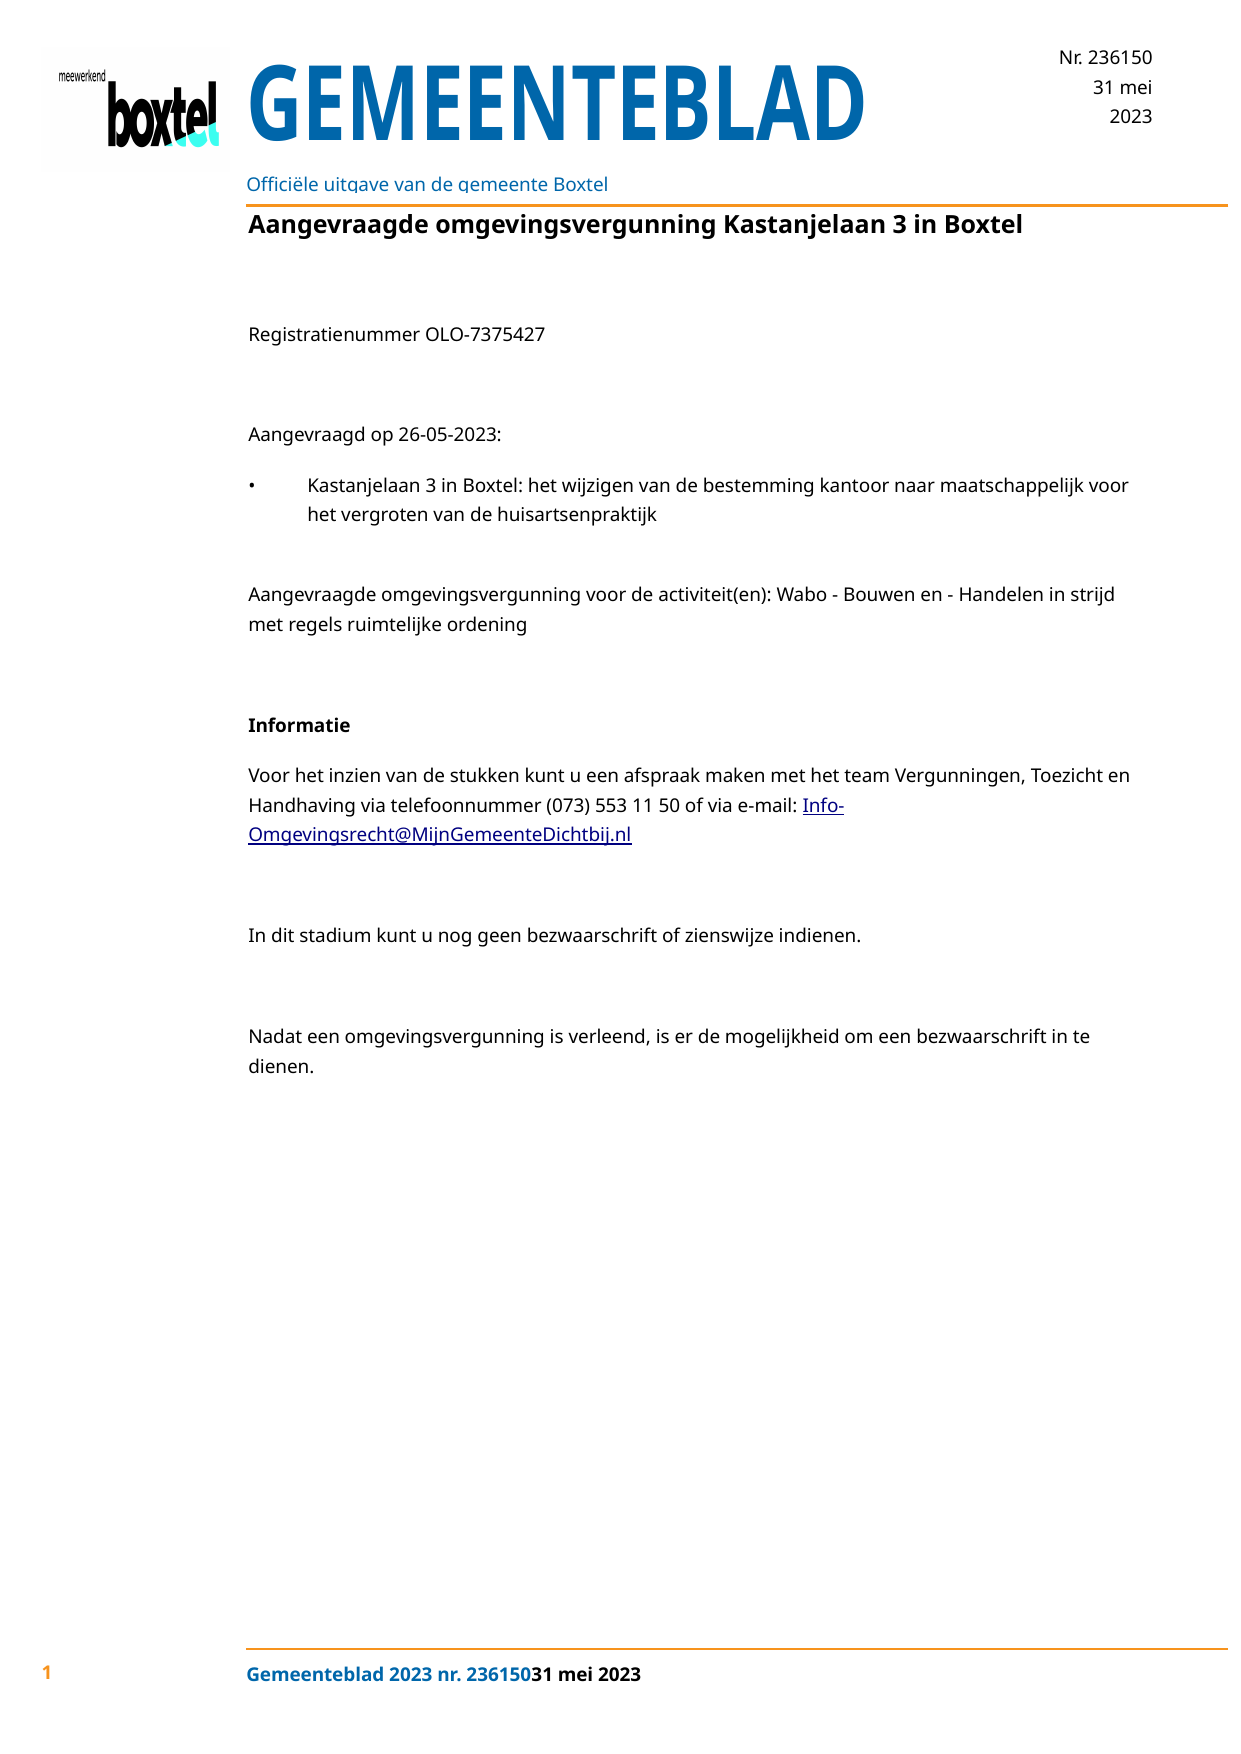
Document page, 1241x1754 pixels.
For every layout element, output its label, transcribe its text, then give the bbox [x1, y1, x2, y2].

list Kastanjelaan 3 in Boxtel: het wijzigen van de bestemming kantoor naar maatschappelijk voor het vergroten van de huisartsenpraktijk [248, 472, 1152, 527]
text In dit stadium kunt u nog geen bezwaarschrift of zienswijze indienen. [248, 922, 1152, 948]
text Voor het inzien van de stukken kunt u een afspraak maken met het team Vergunningen, Toezicht en Handhaving via telefoonnummer (073) 553 11 50 of via e-mail: Info-Omgevingsrecht@MijnGemeenteDichtbij.nl [248, 762, 1152, 847]
text Nadat een omgevingsvergunning is verleend, is er de mogelijkheid om een bezwaarschrift in te dienen. [248, 1023, 1152, 1078]
text Aangevraagde omgevingsvergunning Kastanjelaan 3 in Boxtel [248, 207, 1152, 241]
picture [41, 47, 231, 172]
text Informatie [248, 712, 1152, 738]
text Aangevraagde omgevingsvergunning voor de activiteit(en): Wabo - Bouwen en - Handelen in strijd met regels ruimtelijke ordening [248, 582, 1152, 637]
text Aangevraagd op 26-05-2023: [248, 422, 1152, 447]
text Registratienummer OLO-7375427 [248, 321, 1152, 346]
